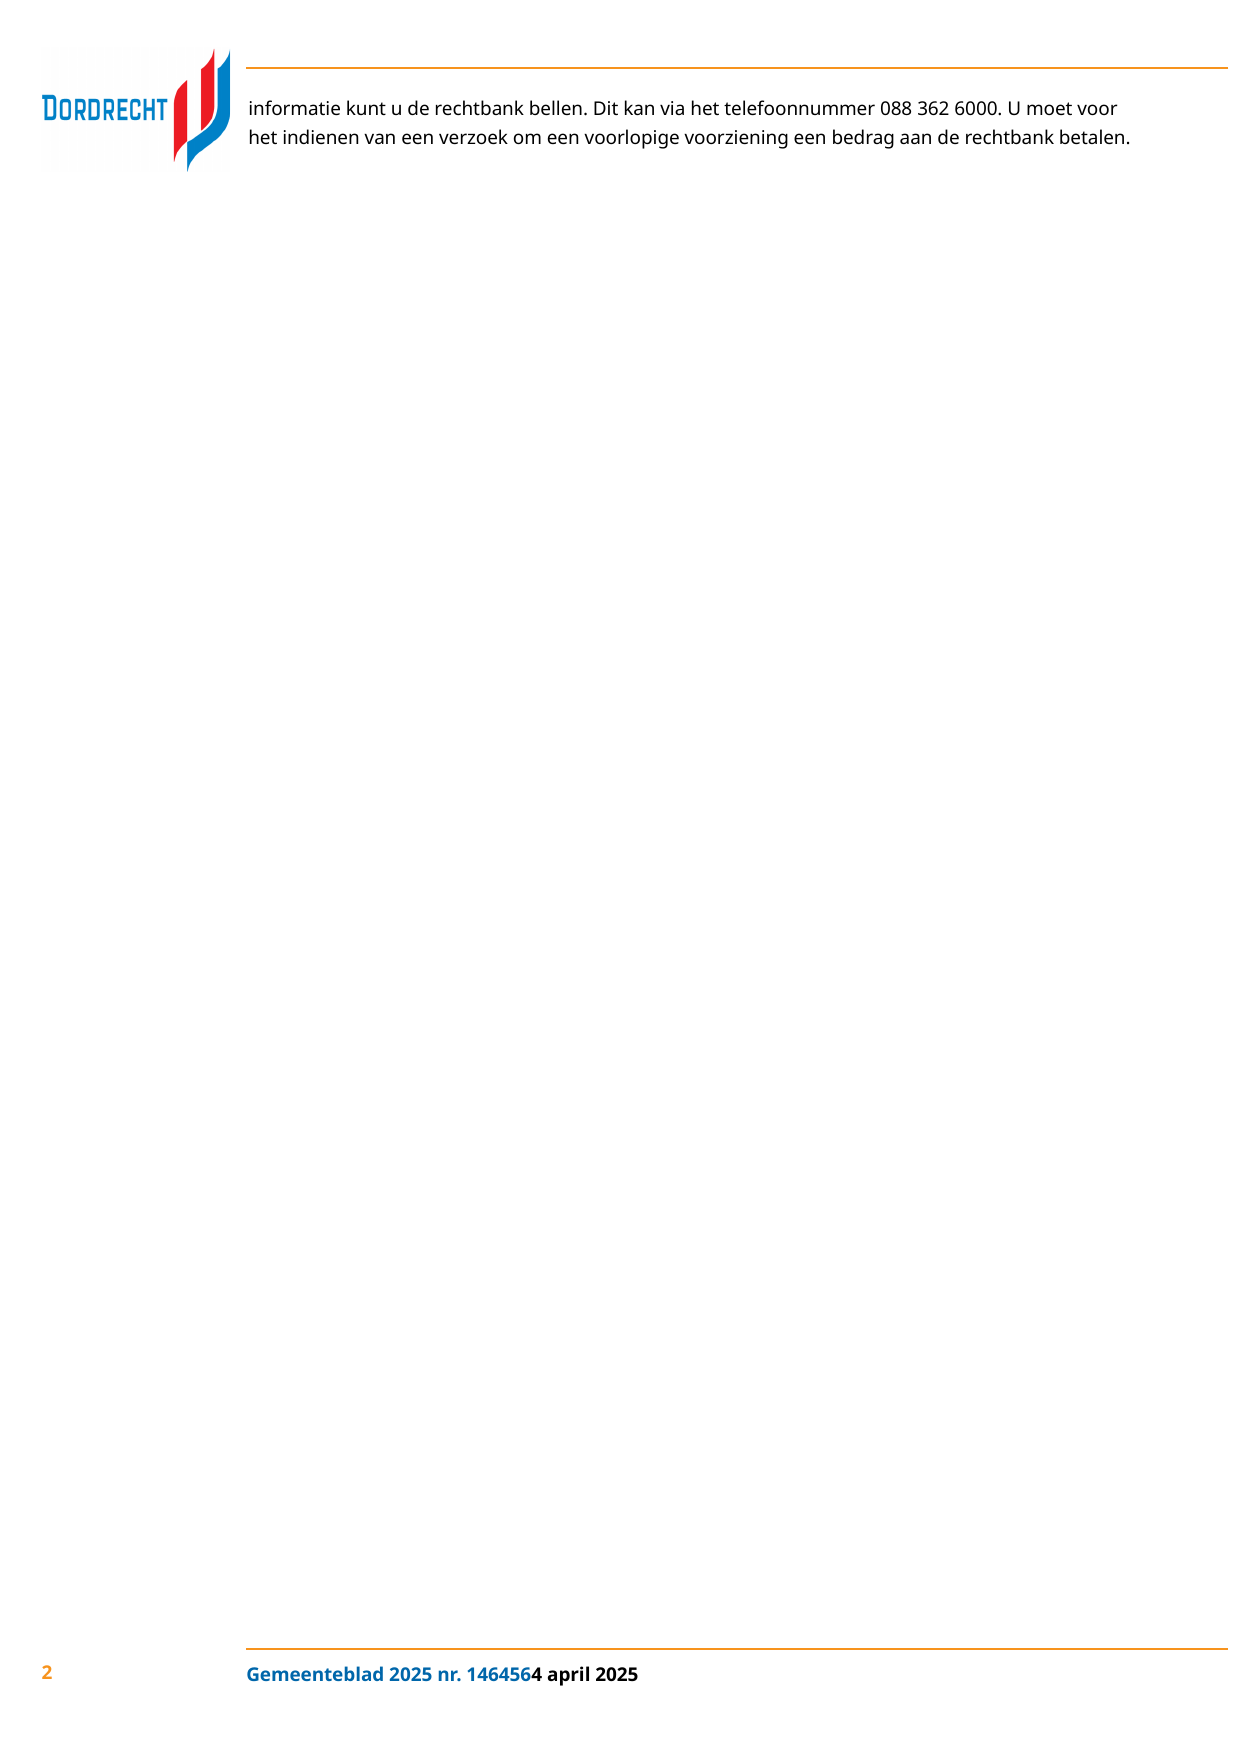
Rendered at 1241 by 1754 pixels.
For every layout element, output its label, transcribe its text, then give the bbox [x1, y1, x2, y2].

text informatie kunt u de rechtbank bellen. Dit kan via het telefoonnummer 088 362 6000. U moet voor het indienen van een verzoek om een voorlopige voorziening een bedrag aan de rechtbank betalen. [248, 95, 1152, 150]
picture [41, 47, 231, 172]
